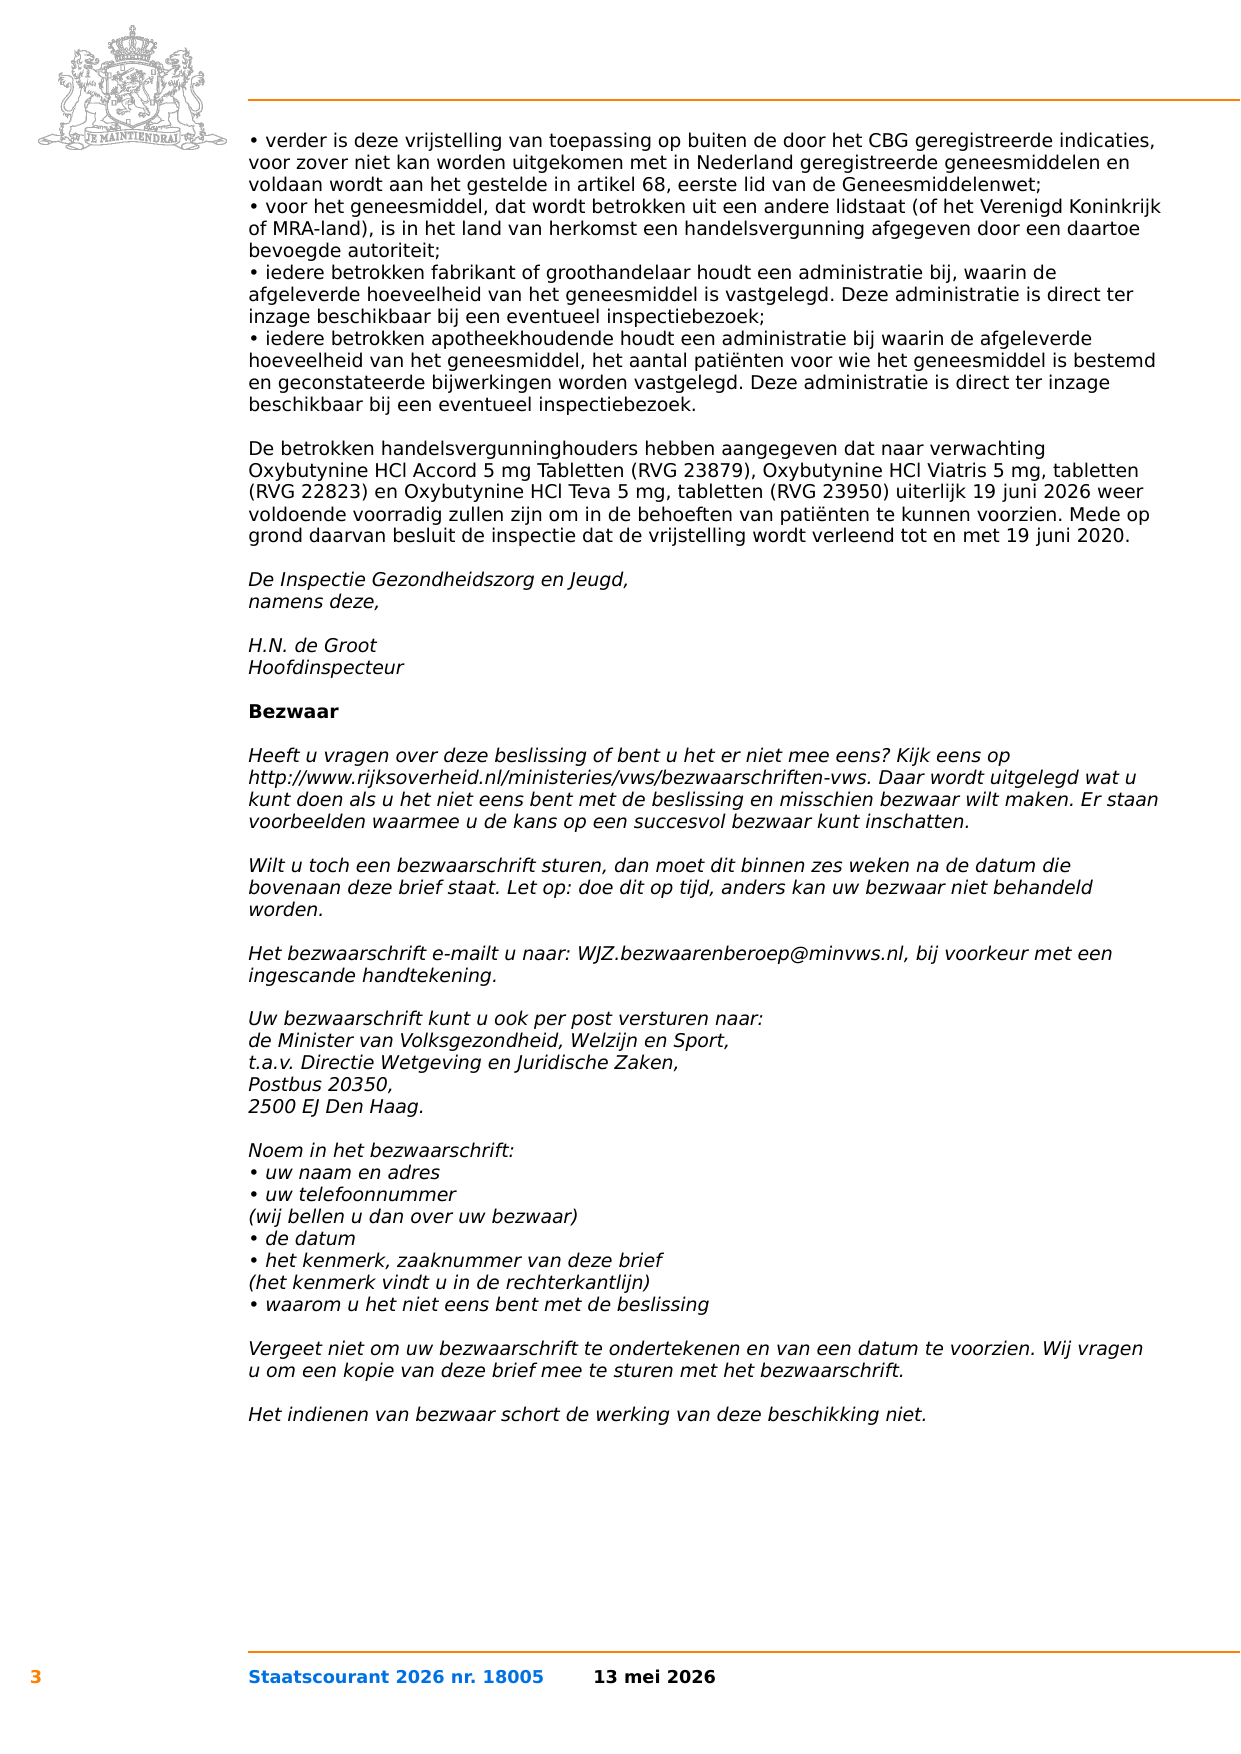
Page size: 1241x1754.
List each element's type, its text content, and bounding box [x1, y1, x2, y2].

text De betrokken handelsvergunninghouders hebben aangegeven dat naar verwachting Oxybutynine HCl Accord 5 mg Tabletten (RVG 23879), Oxybutynine HCl Viatris 5 mg, tabletten (RVG 22823) en Oxybutynine HCl Teva 5 mg, tabletten (RVG 23950) uiterlijk 19 juni 2026 weer voldoende voorradig zullen zijn om in de behoeften van patiënten te kunnen voorzien. Mede op grond daarvan besluit de inspectie dat de vrijstelling wordt verleend tot en met 19 juni 2020. [248, 437, 1163, 547]
text Postbus 20350, [248, 1074, 1163, 1096]
text • iedere betrokken apotheekhoudende houdt een administratie bij waarin de afgeleverde hoeveelheid van het geneesmiddel, het aantal patiënten voor wie het geneesmiddel is bestemd en geconstateerde bijwerkingen worden vastgelegd. Deze administratie is direct ter inzage beschikbaar bij een eventueel inspectiebezoek. [248, 328, 1163, 416]
text Noem in het bezwaarschrift: [248, 1140, 1163, 1162]
text 2500 EJ Den Haag. [248, 1096, 1163, 1118]
text (het kenmerk vindt u in de rechterkantlijn) [248, 1272, 1163, 1294]
text • de datum [248, 1228, 1163, 1250]
text • iedere betrokken fabrikant of groothandelaar houdt een administratie bij, waarin de afgeleverde hoeveelheid van het geneesmiddel is vastgelegd. Deze administratie is direct ter inzage beschikbaar bij een eventueel inspectiebezoek; [248, 262, 1163, 328]
text Het indienen van bezwaar schort de werking van deze beschikking niet. [248, 1404, 1163, 1426]
text Heeft u vragen over deze beslissing of bent u het er niet mee eens? Kijk eens op http://www.rijksoverheid.nl/ministeries/vws/bezwaarschriften-vws. Daar wordt uitgelegd wat u kunt doen als u het niet eens bent met de beslissing en misschien bezwaar wilt maken. Er staan voorbeelden waarmee u de kans op een succesvol bezwaar kunt inschatten. [248, 745, 1163, 833]
text De Inspectie Gezondheidszorg en Jeugd, namens deze, H.N. de Groot Hoofdinspecteur [248, 569, 1163, 679]
text Uw bezwaarschrift kunt u ook per post versturen naar: [248, 1008, 1163, 1030]
text • verder is deze vrijstelling van toepassing op buiten de door het CBG geregistreerde indicaties, voor zover niet kan worden uitgekomen met in Nederland geregistreerde geneesmiddelen en voldaan wordt aan het gestelde in artikel 68, eerste lid van de Geneesmiddelenwet; [248, 130, 1163, 196]
text Wilt u toch een bezwaarschrift sturen, dan moet dit binnen zes weken na de datum die bovenaan deze brief staat. Let op: doe dit op tijd, anders kan uw bezwaar niet behandeld worden. [248, 855, 1163, 921]
text de Minister van Volksgezondheid, Welzijn en Sport, [248, 1030, 1163, 1052]
text (wij bellen u dan over uw bezwaar) [248, 1206, 1163, 1228]
text Bezwaar [248, 701, 1163, 723]
text • uw telefoonnummer [248, 1184, 1163, 1206]
picture [38, 25, 227, 150]
text Het bezwaarschrift e-mailt u naar: WJZ.bezwaarenberoep@minvws.nl, bij voorkeur met een ingescande handtekening. [248, 942, 1163, 986]
text • waarom u het niet eens bent met de beslissing [248, 1294, 1163, 1316]
text t.a.v. Directie Wetgeving en Juridische Zaken, [248, 1052, 1163, 1074]
text • het kenmerk, zaaknummer van deze brief [248, 1250, 1163, 1272]
text • uw naam en adres [248, 1162, 1163, 1184]
text Vergeet niet om uw bezwaarschrift te ondertekenen en van een datum te voorzien. Wij vragen u om een kopie van deze brief mee te sturen met het bezwaarschrift. [248, 1338, 1163, 1382]
text • voor het geneesmiddel, dat wordt betrokken uit een andere lidstaat (of het Verenigd Koninkrijk of MRA-land), is in het land van herkomst een handelsvergunning afgegeven door een daartoe bevoegde autoriteit; [248, 196, 1163, 262]
